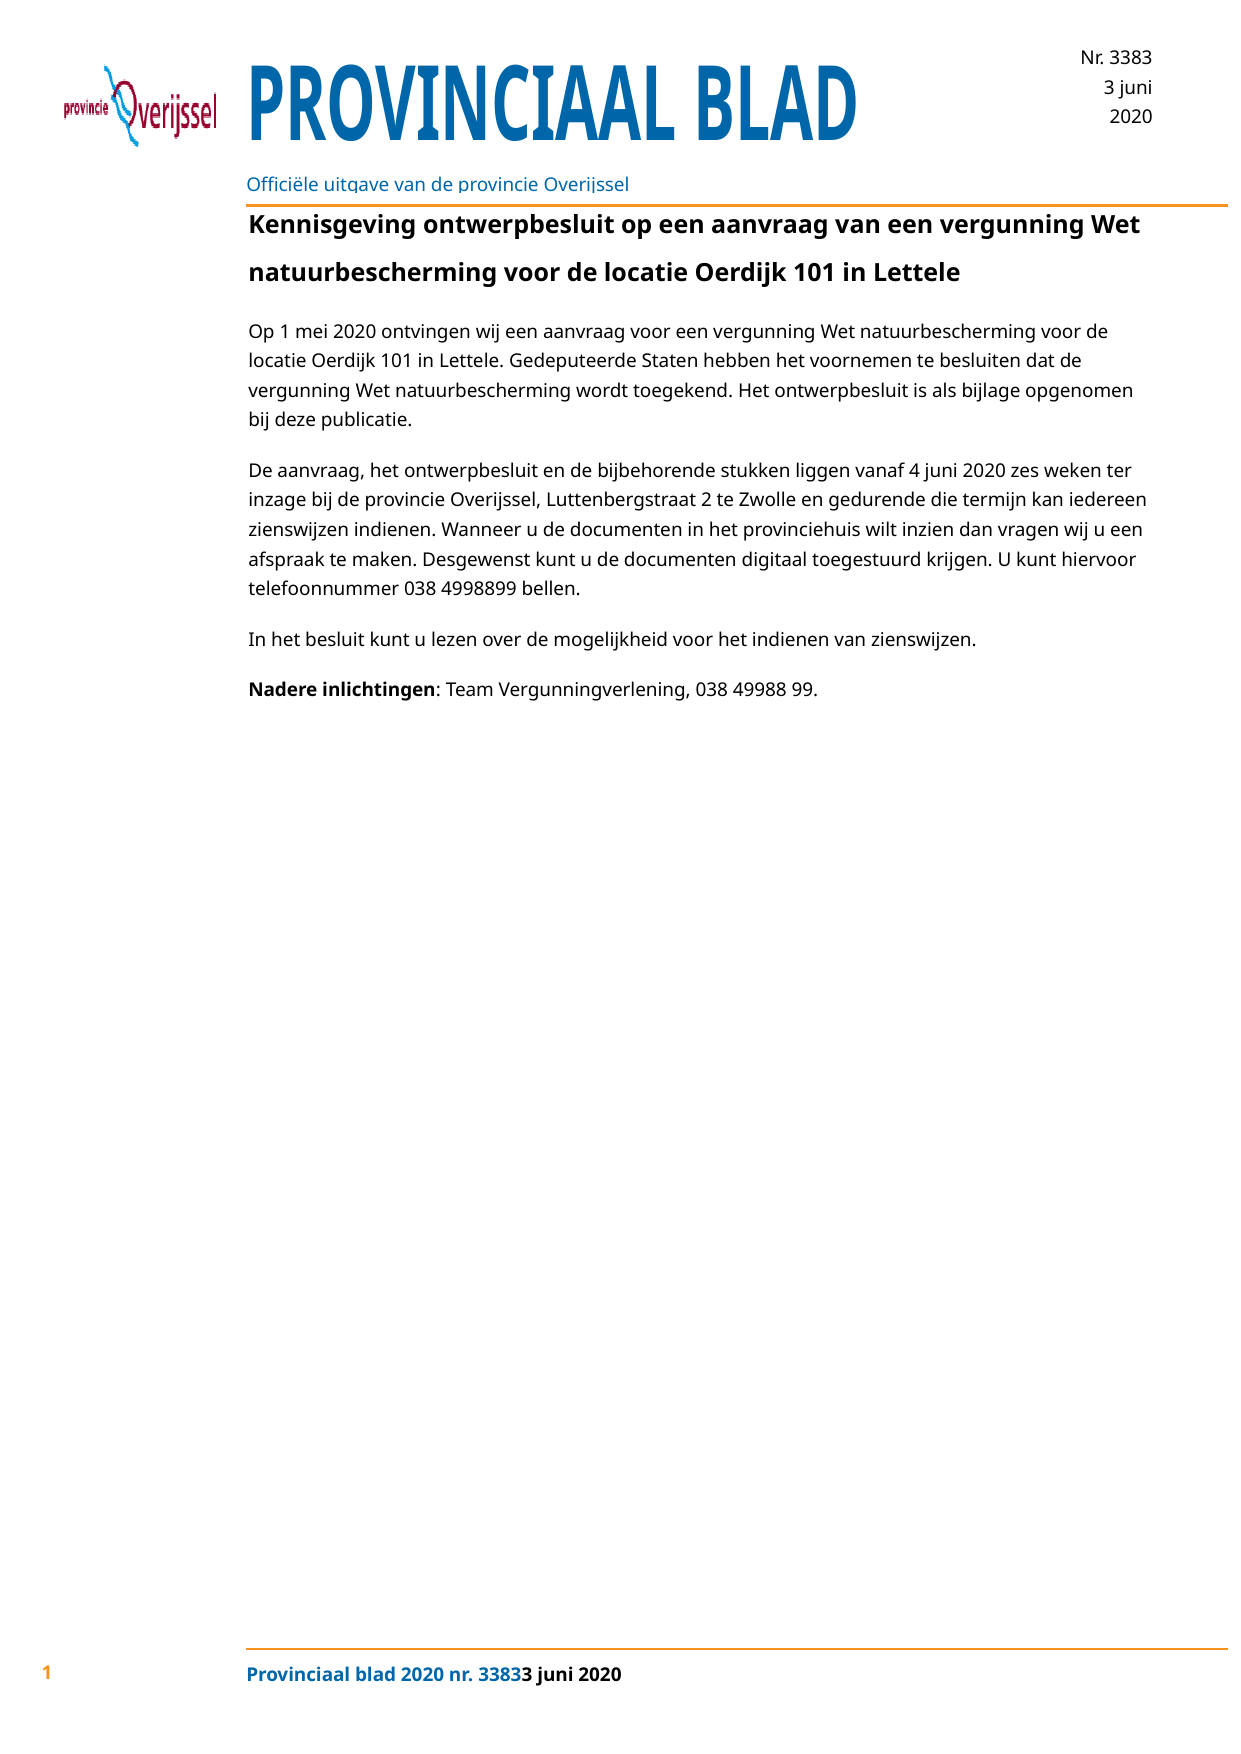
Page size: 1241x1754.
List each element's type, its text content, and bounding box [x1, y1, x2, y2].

text In het besluit kunt u lezen over de mogelijkheid voor het indienen van zienswijzen. [248, 626, 1152, 652]
text Nadere inlichtingen: Team Vergunningverlening, 038 49988 99. [248, 676, 1152, 702]
text Op 1 mei 2020 ontvingen wij een aanvraag voor een vergunning Wet natuurbescherming voor de locatie Oerdijk 101 in Lettele. Gedeputeerde Staten hebben het voornemen te besluiten dat de vergunning Wet natuurbescherming wordt toegekend. Het ontwerpbesluit is als bijlage opgenomen bij deze publicatie. [248, 318, 1152, 432]
text De aanvraag, het ontwerpbesluit en de bijbehorende stukken liggen vanaf 4 juni 2020 zes weken ter inzage bij de provincie Overijssel, Luttenbergstraat 2 te Zwolle en gedurende die termijn kan iedereen zienswijzen indienen. Wanneer u de documenten in het provinciehuis wilt inzien dan vragen wij u een afspraak te maken. Desgewenst kunt u de documenten digitaal toegestuurd krijgen. U kunt hiervoor telefoonnummer 038 4998899 bellen. [248, 457, 1152, 601]
text Kennisgeving ontwerpbesluit op een aanvraag van een vergunning Wet natuurbescherming voor de locatie Oerdijk 101 in Lettele [248, 207, 1152, 288]
picture [41, 47, 231, 172]
